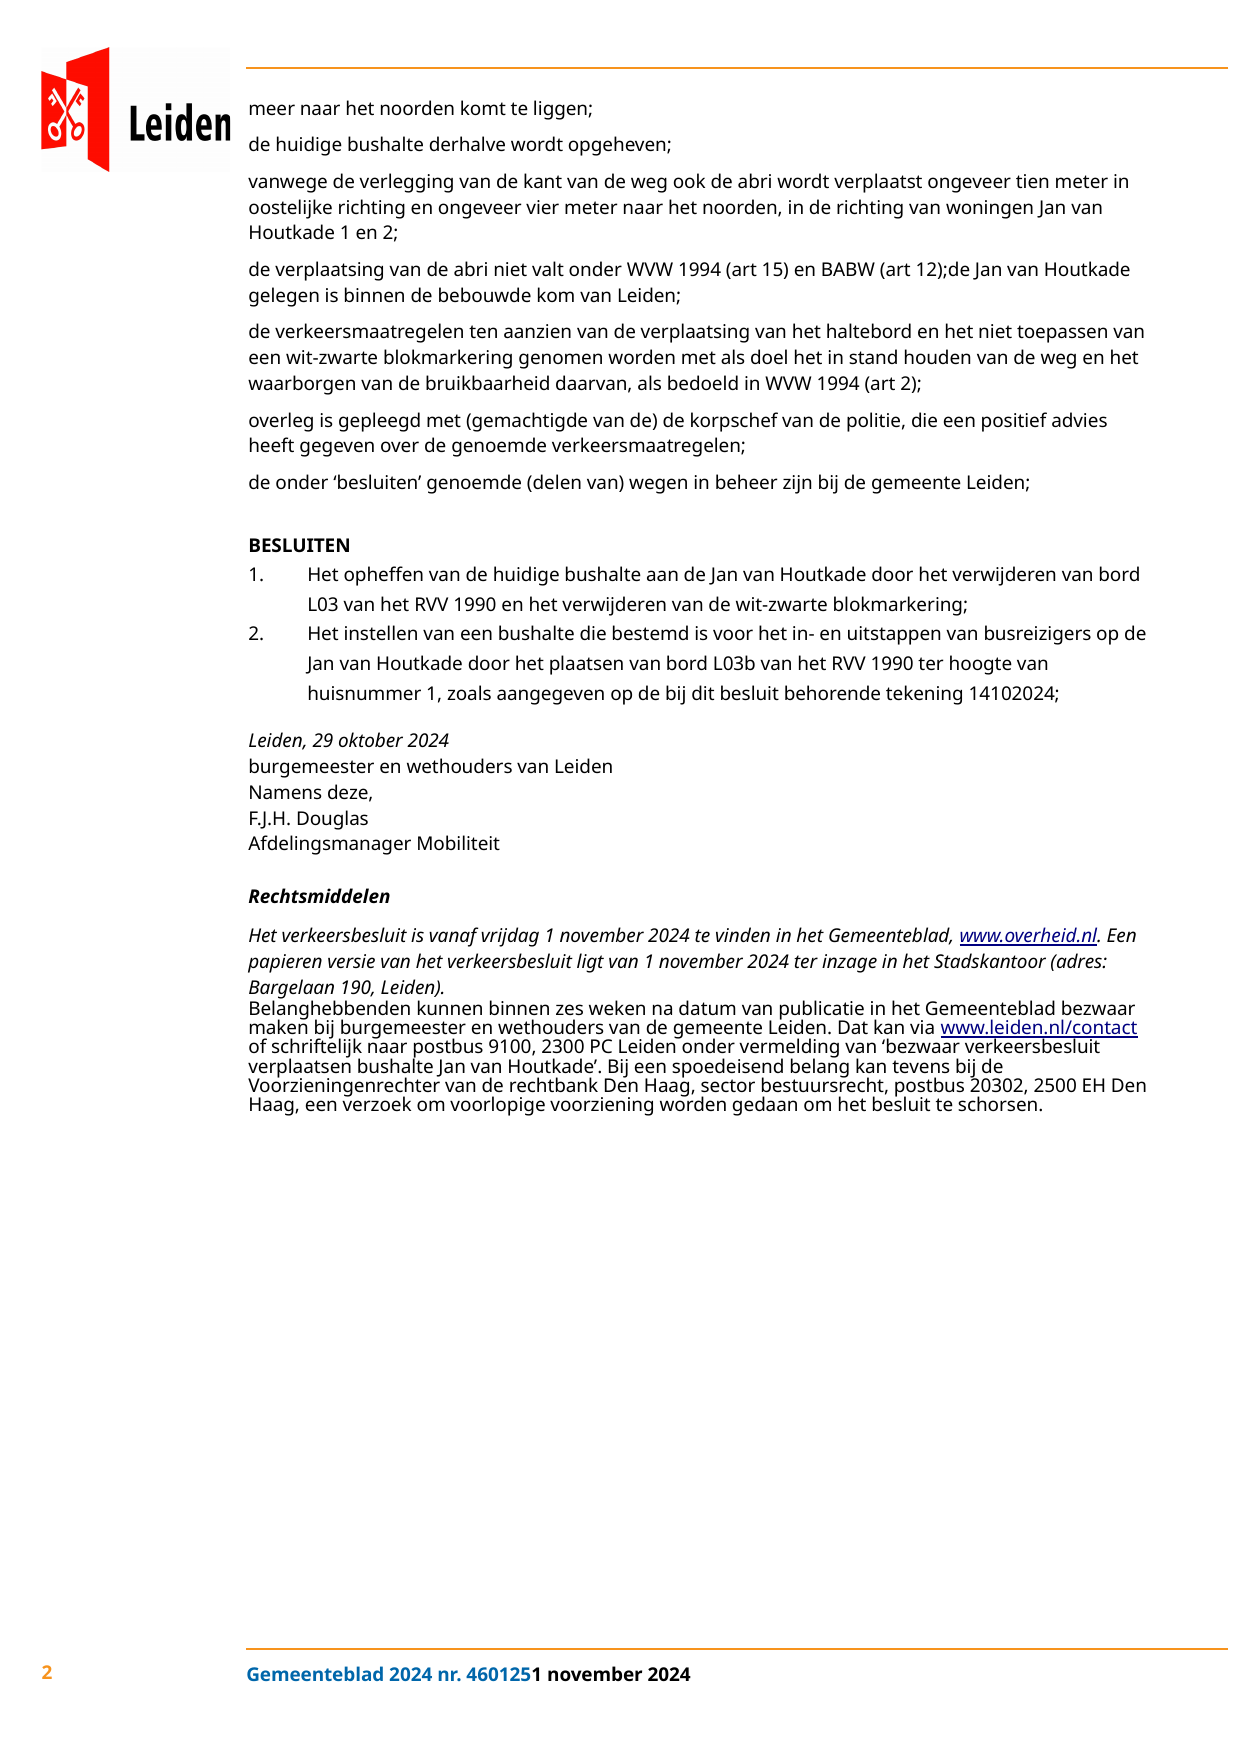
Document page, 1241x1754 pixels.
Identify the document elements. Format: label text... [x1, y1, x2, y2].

text BESLUITEN [248, 532, 1152, 558]
text Belanghebbenden kunnen binnen zes weken na datum van publicatie in het Gemeenteblad bezwaar maken bij burgemeester en wethouders van de gemeente Leiden. Dat kan via www.leiden.nl/contact of schriftelijk naar postbus 9100, 2300 PC Leiden onder vermelding van ‘bezwaar verkeersbesluit verplaatsen bushalte Jan van Houtkade’. Bij een spoedeisend belang kan tevens bij de Voorzieningenrechter van de rechtbank Den Haag, sector bestuursrecht, postbus 20302, 2500 EH Den Haag, een verzoek om voorlopige voorziening worden gedaan om het besluit te schorsen. [248, 1000, 1152, 1116]
text overleg is gepleegd met (gemachtigde van de) de korpschef van de politie, die een positief advies heeft gegeven over de genoemde verkeersmaatregelen; [248, 407, 1152, 458]
picture [41, 47, 231, 172]
list Het instellen van een bushalte die bestemd is voor het in- en uitstappen van busreizigers op de Jan van Houtkade door het plaatsen van bord L03b van het RVV 1990 ter hoogte van huisnummer 1, zoals aangegeven op de bij dit besluit behorende tekening 14102024; [248, 621, 1152, 706]
text F.J.H. Douglas [248, 805, 1152, 831]
text Rechtsmiddelen [248, 883, 1152, 909]
text Namens deze, [248, 779, 1152, 805]
text de onder ‘besluiten’ genoemde (delen van) wegen in beheer zijn bij de gemeente Leiden; [248, 469, 1152, 495]
text burgemeester en wethouders van Leiden [248, 753, 1152, 779]
text Het verkeersbesluit is vanaf vrijdag 1 november 2024 te vinden in het Gemeenteblad, www.overheid.nl. Een papieren versie van het verkeersbesluit ligt van 1 november 2024 ter inzage in het Stadskantoor (adres: Bargelaan 190, Leiden). [248, 923, 1152, 1000]
text vanwege de verlegging van de kant van de weg ook de abri wordt verplaatst ongeveer tien meter in oostelijke richting en ongeveer vier meter naar het noorden, in de richting van woningen Jan van Houtkade 1 en 2; [248, 168, 1152, 245]
text de verplaatsing van de abri niet valt onder WVW 1994 (art 15) en BABW (art 12);de Jan van Houtkade gelegen is binnen de bebouwde kom van Leiden; [248, 256, 1152, 308]
text de huidige bushalte derhalve wordt opgeheven; [248, 131, 1152, 157]
text Afdelingsmanager Mobiliteit [248, 831, 1152, 856]
text de verkeersmaatregelen ten aanzien van de verplaatsing van het haltebord en het niet toepassen van een wit-zwarte blokmarkering genomen worden met als doel het in stand houden van de weg en het waarborgen van de bruikbaarheid daarvan, als bedoeld in WVW 1994 (art 2); [248, 319, 1152, 396]
text Leiden, 29 oktober 2024 [248, 728, 1152, 753]
text meer naar het noorden komt te liggen; [248, 95, 1152, 121]
list Het opheffen van de huidige bushalte aan de Jan van Houtkade door het verwijderen van bord L03 van het RVV 1990 en het verwijderen van de wit-zwarte blokmarkering; [248, 561, 1152, 617]
